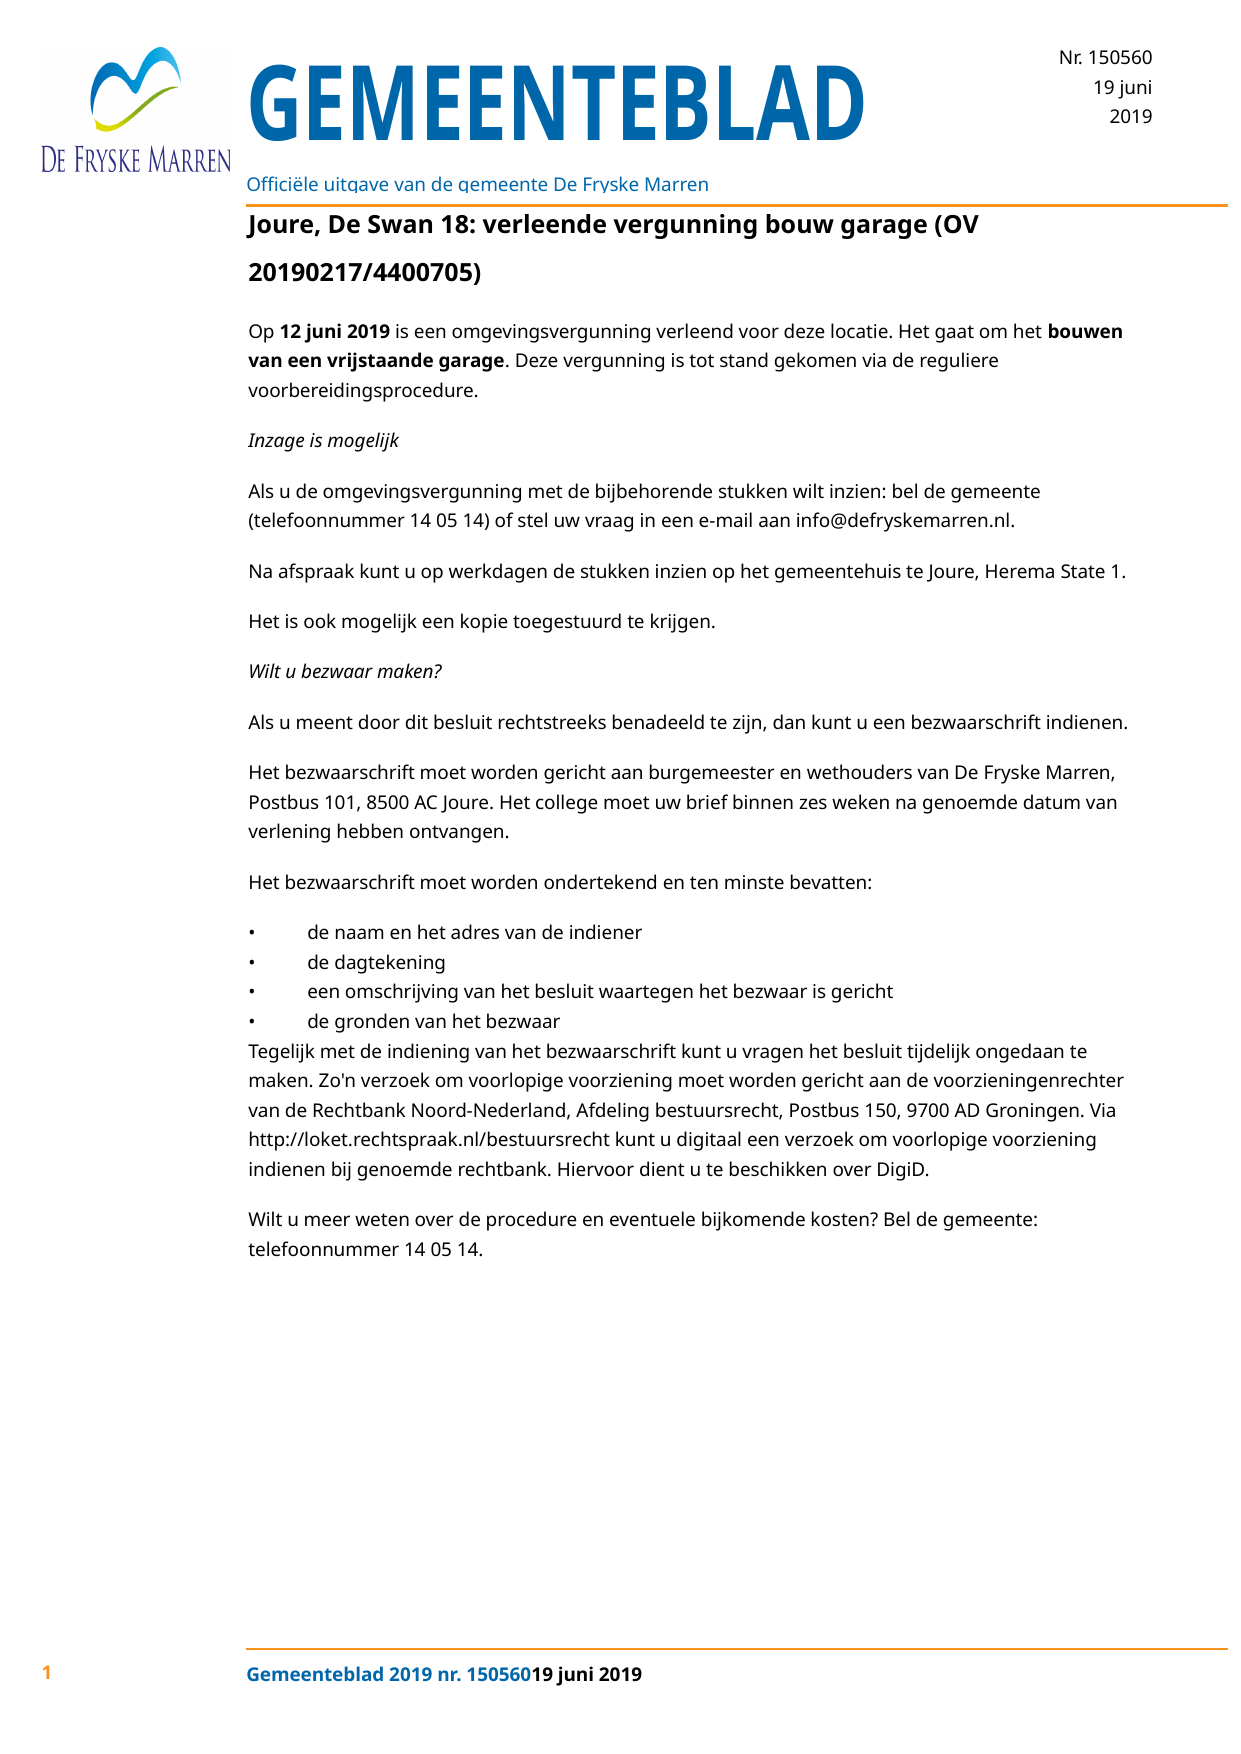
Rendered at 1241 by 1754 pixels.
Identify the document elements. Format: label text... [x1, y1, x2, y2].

text Inzage is mogelijk [248, 427, 1152, 453]
text Wilt u bezwaar maken? [248, 659, 1152, 684]
text Het bezwaarschrift moet worden ondertekend en ten minste bevatten: [248, 869, 1152, 895]
list de gronden van het bezwaar [248, 1008, 1152, 1034]
text Tegelijk met de indiening van het bezwaarschrift kunt u vragen het besluit tijdelijk ongedaan te maken. Zo'n verzoek om voorlopige voorziening moet worden gericht aan de voorzieningenrechter van de Rechtbank Noord-Nederland, Afdeling bestuursrecht, Postbus 150, 9700 AD Groningen. Via http://loket.rechtspraak.nl/bestuursrecht kunt u digitaal een verzoek om voorlopige voorziening indienen bij genoemde rechtbank. Hiervoor dient u te beschikken over DigiD. [248, 1038, 1152, 1182]
text Joure, De Swan 18: verleende vergunning bouw garage (OV 20190217/4400705) [248, 207, 1152, 288]
list de naam en het adres van de indiener [248, 919, 1152, 945]
text Als u de omgevingsvergunning met de bijbehorende stukken wilt inzien: bel de gemeente (telefoonnummer 14 05 14) of stel uw vraag in een e-mail aan info@defryskemarren.nl. [248, 478, 1152, 533]
list een omschrijving van het besluit waartegen het bezwaar is gericht [248, 979, 1152, 1004]
text Wilt u meer weten over de procedure en eventuele bijkomende kosten? Bel de gemeente: telefoonnummer 14 05 14. [248, 1207, 1152, 1262]
text Op 12 juni 2019 is een omgevingsvergunning verleend voor deze locatie. Het gaat om het bouwen van een vrijstaande garage. Deze vergunning is tot stand gekomen via de reguliere voorbereidingsprocedure. [248, 318, 1152, 403]
text Na afspraak kunt u op werkdagen de stukken inzien op het gemeentehuis te Joure, Herema State 1. [248, 558, 1152, 584]
picture [41, 47, 231, 172]
text Het bezwaarschrift moet worden gericht aan burgemeester en wethouders van De Fryske Marren, Postbus 101, 8500 AC Joure. Het college moet uw brief binnen zes weken na genoemde datum van verlening hebben ontvangen. [248, 759, 1152, 844]
text Het is ook mogelijk een kopie toegestuurd te krijgen. [248, 608, 1152, 634]
list de dagtekening [248, 949, 1152, 975]
text Als u meent door dit besluit rechtstreeks benadeeld te zijn, dan kunt u een bezwaarschrift indienen. [248, 709, 1152, 735]
